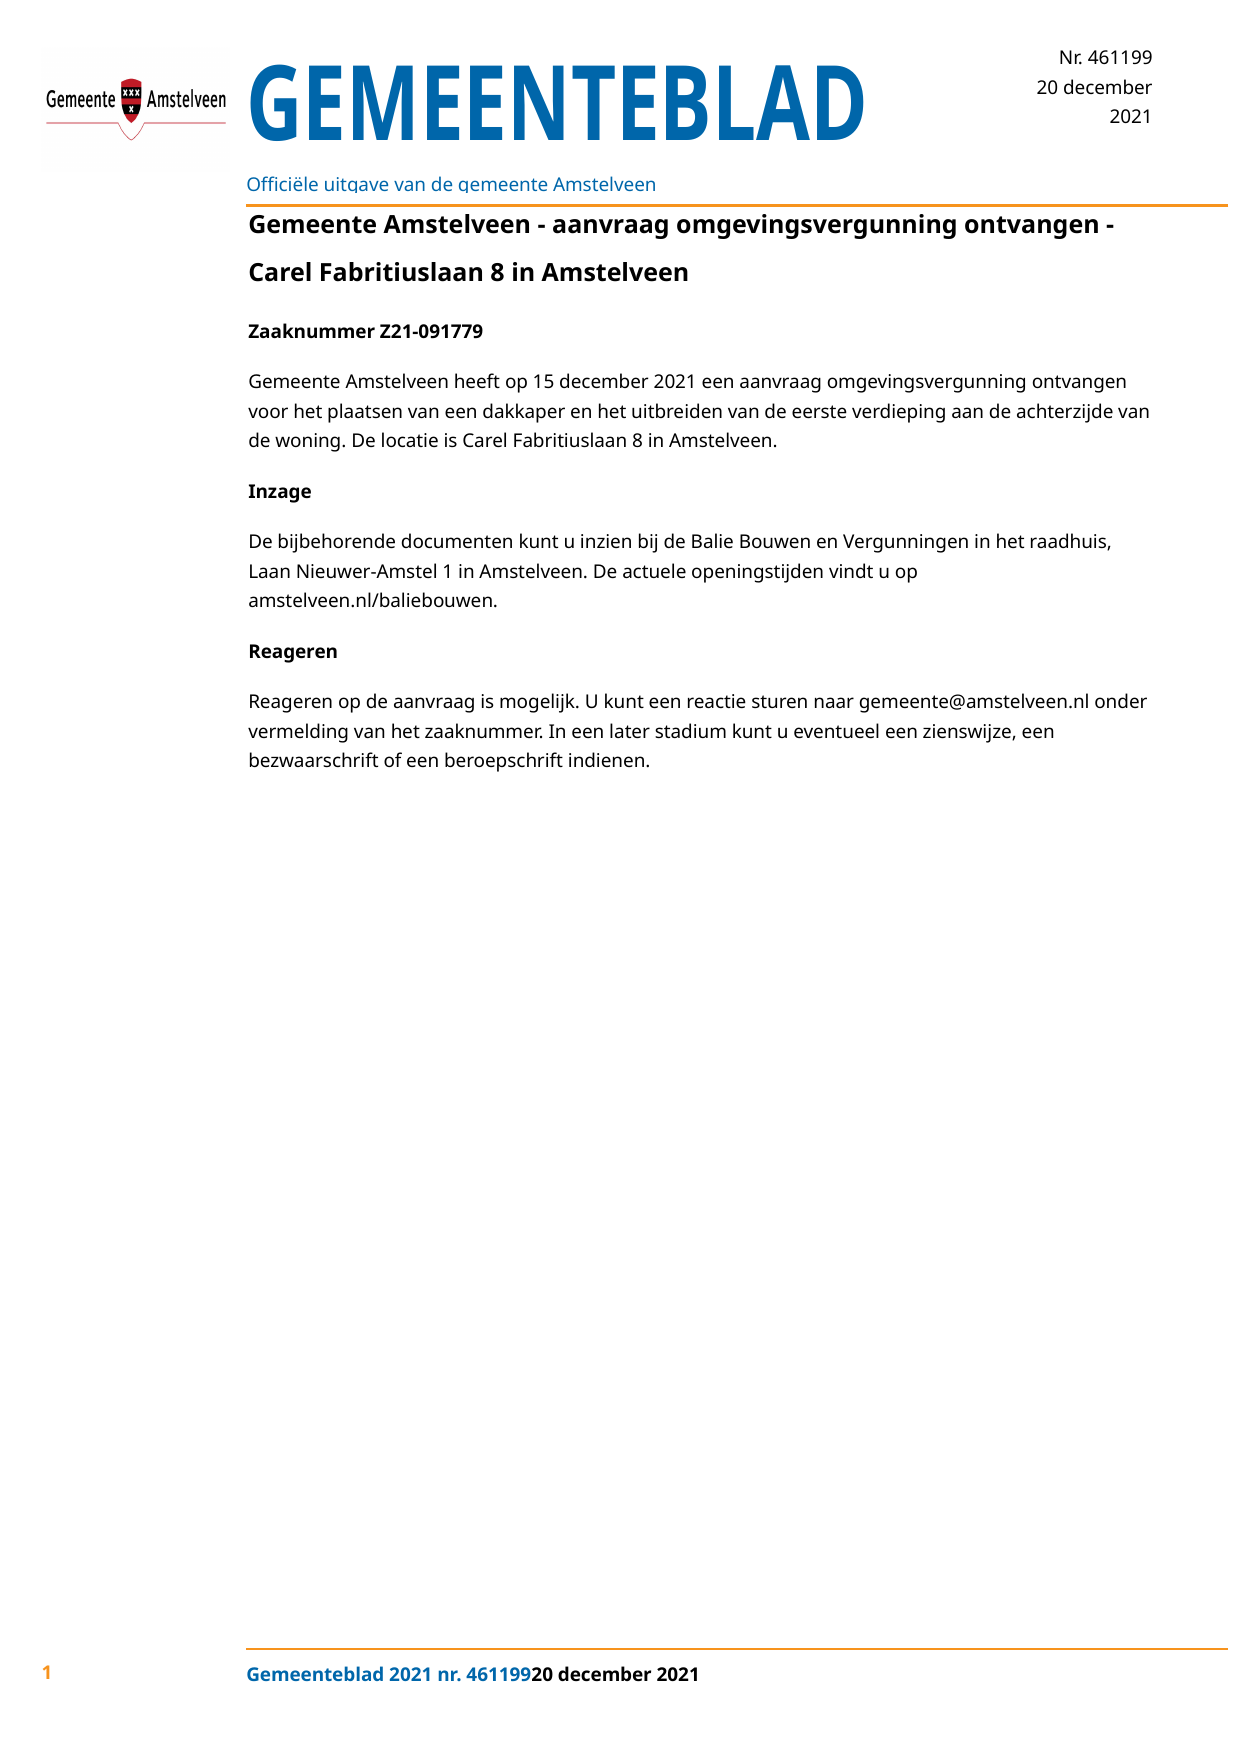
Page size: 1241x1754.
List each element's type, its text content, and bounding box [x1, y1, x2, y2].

text Inzage [248, 478, 1152, 504]
picture [41, 47, 231, 172]
text Gemeente Amstelveen - aanvraag omgevingsvergunning ontvangen - Carel Fabritiuslaan 8 in Amstelveen [248, 207, 1152, 288]
text Reageren op de aanvraag is mogelijk. U kunt een reactie sturen naar gemeente@amstelveen.nl onder vermelding van het zaaknummer. In een later stadium kunt u eventueel een zienswijze, een bezwaarschrift of een beroepschrift indienen. [248, 688, 1152, 773]
text Gemeente Amstelveen heeft op 15 december 2021 een aanvraag omgevingsvergunning ontvangen voor het plaatsen van een dakkaper en het uitbreiden van de eerste verdieping aan de achterzijde van de woning. De locatie is Carel Fabritiuslaan 8 in Amstelveen. [248, 368, 1152, 453]
text Reageren [248, 638, 1152, 664]
text Zaaknummer Z21-091779 [248, 318, 1152, 344]
text De bijbehorende documenten kunt u inzien bij de Balie Bouwen en Vergunningen in het raadhuis, Laan Nieuwer-Amstel 1 in Amstelveen. De actuele openingstijden vindt u op amstelveen.nl/baliebouwen. [248, 528, 1152, 613]
